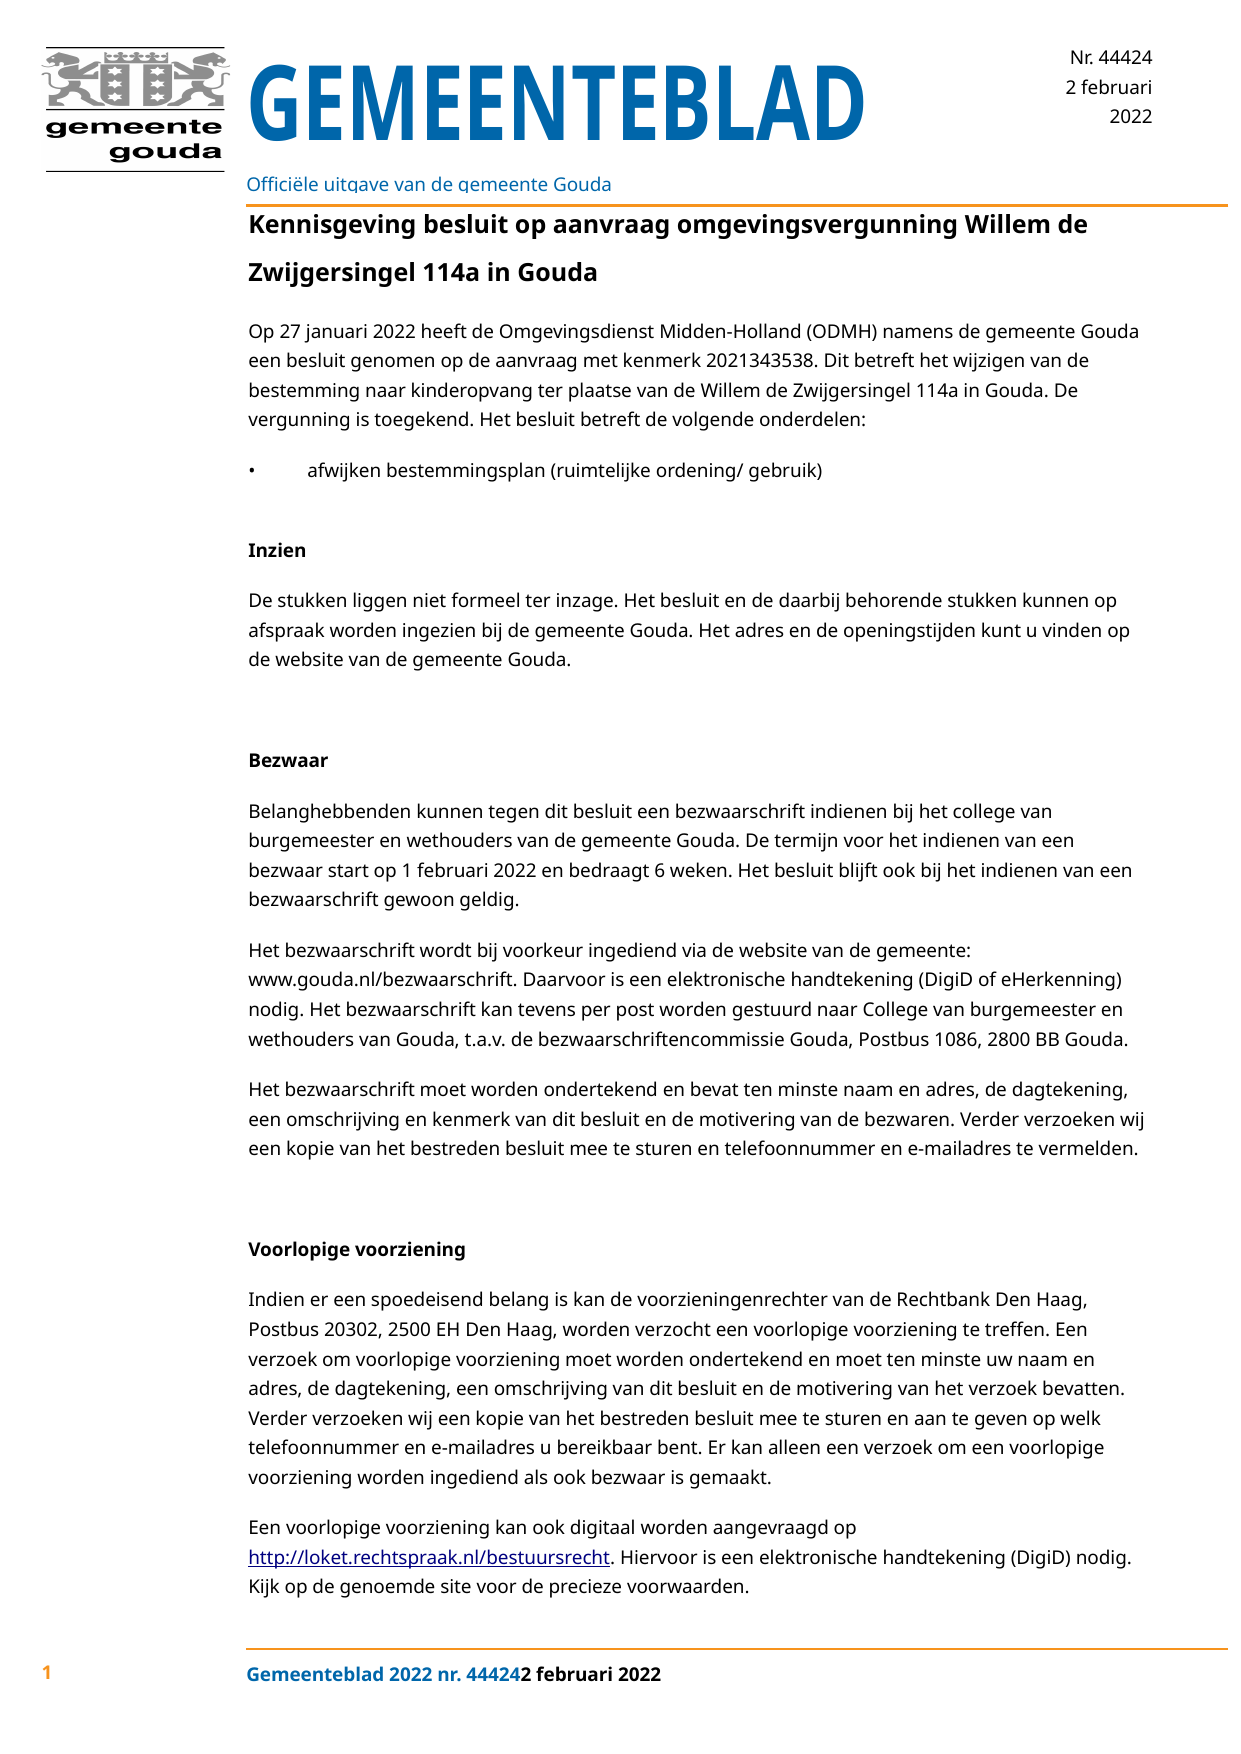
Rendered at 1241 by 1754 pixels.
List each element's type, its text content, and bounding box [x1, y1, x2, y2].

text Het bezwaarschrift moet worden ondertekend en bevat ten minste naam en adres, de dagtekening, een omschrijving en kenmerk van dit besluit en de motivering van de bezwaren. Verder verzoeken wij een kopie van het bestreden besluit mee te sturen en telefoonnummer en e-mailadres te vermelden. [248, 1076, 1152, 1161]
picture [41, 47, 231, 172]
list afwijken bestemmingsplan (ruimtelijke ordening/ gebruik) [248, 457, 1152, 483]
text Belanghebbenden kunnen tegen dit besluit een bezwaarschrift indienen bij het college van burgemeester en wethouders van de gemeente Gouda. De termijn voor het indienen van een bezwaar start op 1 februari 2022 en bedraagt 6 weken. Het besluit blijft ook bij het indienen van een bezwaarschrift gewoon geldig. [248, 798, 1152, 912]
text Het bezwaarschrift wordt bij voorkeur ingediend via de website van de gemeente: www.gouda.nl/bezwaarschrift. Daarvoor is een elektronische handtekening (DigiD of eHerkenning) nodig. Het bezwaarschrift kan tevens per post worden gestuurd naar College van burgemeester en wethouders van Gouda, t.a.v. de bezwaarschriftencommissie Gouda, Postbus 1086, 2800 BB Gouda. [248, 937, 1152, 1052]
text Kennisgeving besluit op aanvraag omgevingsvergunning Willem de Zwijgersingel 114a in Gouda [248, 207, 1152, 288]
text Op 27 januari 2022 heeft de Omgevingsdienst Midden-Holland (ODMH) namens de gemeente Gouda een besluit genomen op de aanvraag met kenmerk 2021343538. Dit betreft het wijzigen van de bestemming naar kinderopvang ter plaatse van de Willem de Zwijgersingel 114a in Gouda. De vergunning is toegekend. Het besluit betreft de volgende onderdelen: [248, 318, 1152, 432]
text De stukken liggen niet formeel ter inzage. Het besluit en de daarbij behorende stukken kunnen op afspraak worden ingezien bij de gemeente Gouda. Het adres en de openingstijden kunt u vinden op de website van de gemeente Gouda. [248, 587, 1152, 672]
text Indien er een spoedeisend belang is kan de voorzieningenrechter van de Rechtbank Den Haag, Postbus 20302, 2500 EH Den Haag, worden verzocht een voorlopige voorziening te treffen. Een verzoek om voorlopige voorziening moet worden ondertekend en moet ten minste uw naam en adres, de dagtekening, een omschrijving van dit besluit en de motivering van het verzoek bevatten. Verder verzoeken wij een kopie van het bestreden besluit mee te sturen en aan te geven op welk telefoonnummer en e-mailadres u bereikbaar bent. Er kan alleen een verzoek om een voorlopige voorziening worden ingediend als ook bezwaar is gemaakt. [248, 1287, 1152, 1490]
text Voorlopige voorziening [248, 1236, 1152, 1262]
text Inzien [248, 537, 1152, 563]
text Een voorlopige voorziening kan ook digitaal worden aangevraagd op http://loket.rechtspraak.nl/bestuursrecht. Hiervoor is een elektronische handtekening (DigiD) nodig. Kijk op de genoemde site voor de precieze voorwaarden. [248, 1514, 1152, 1599]
text Bezwaar [248, 747, 1152, 773]
